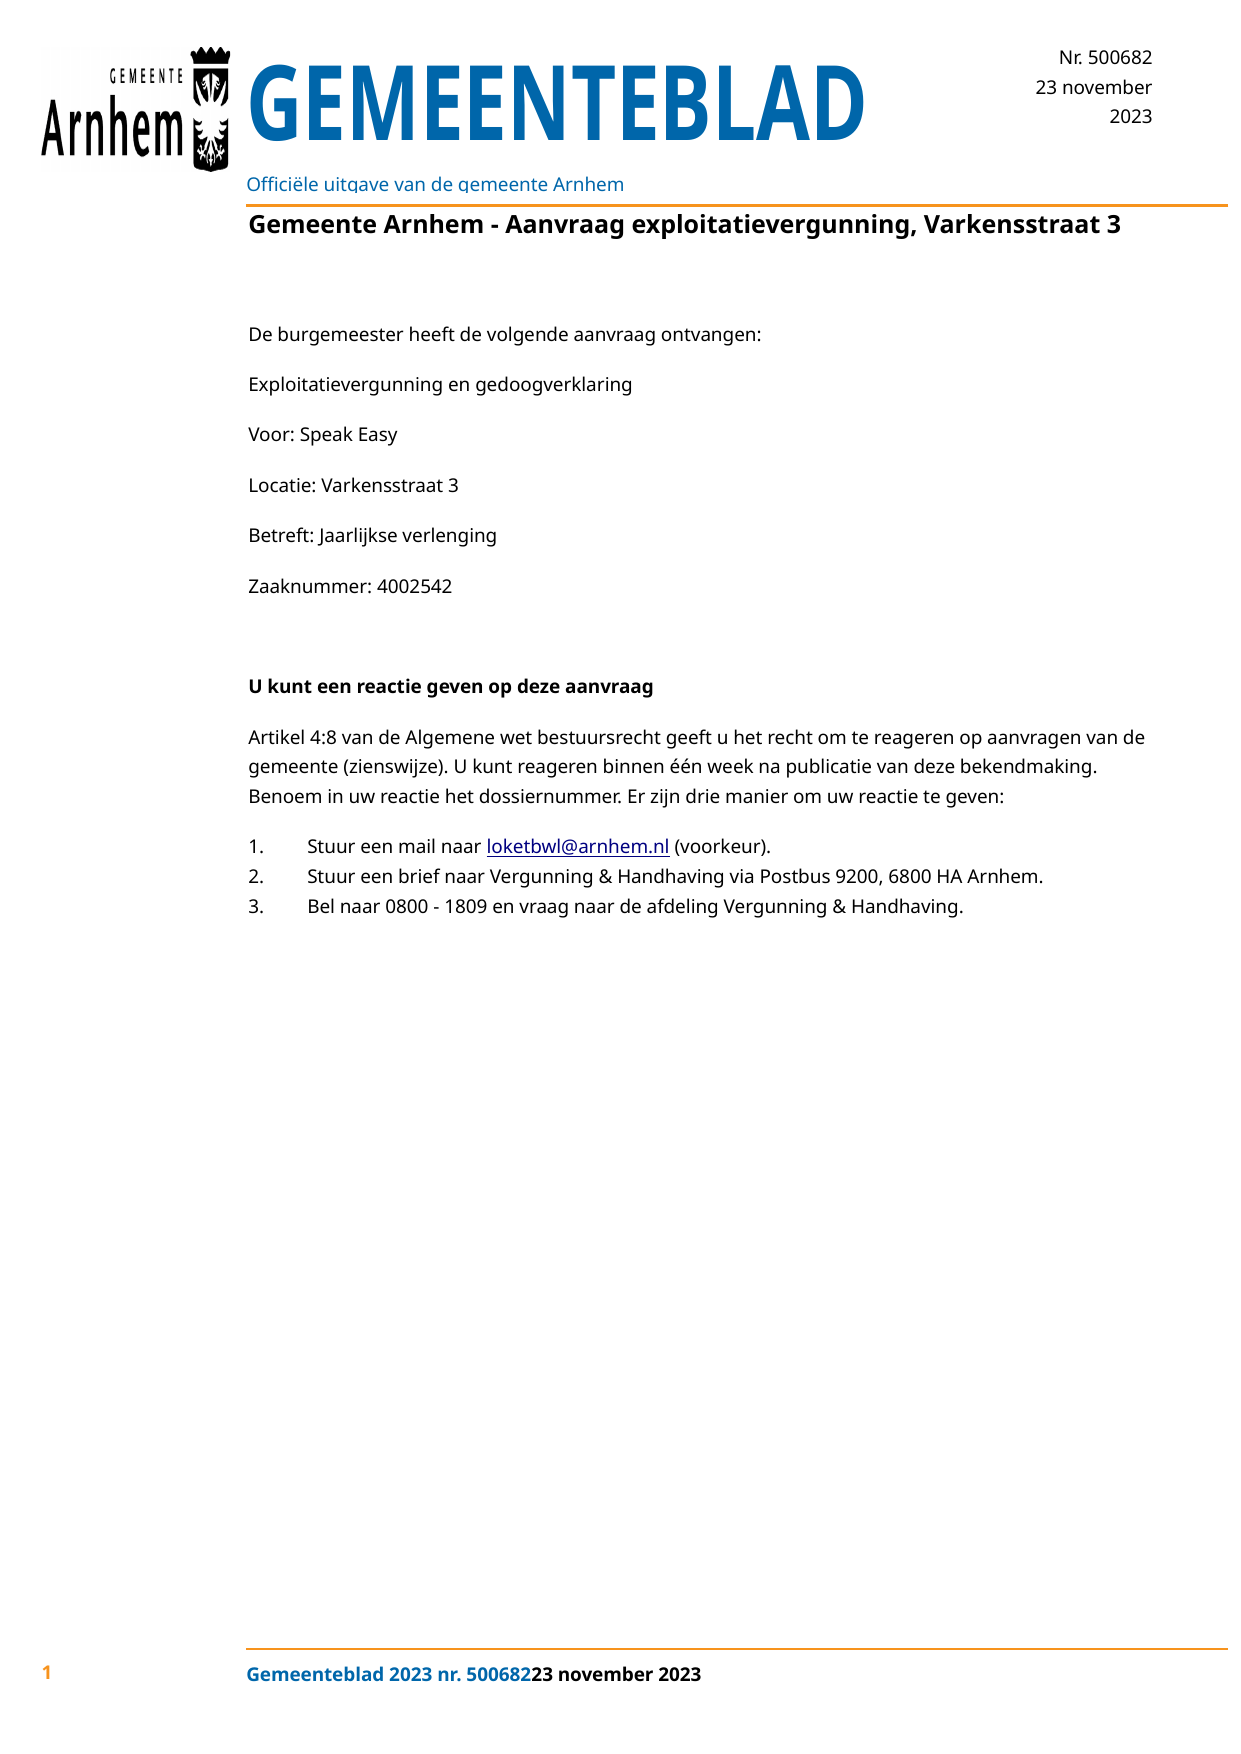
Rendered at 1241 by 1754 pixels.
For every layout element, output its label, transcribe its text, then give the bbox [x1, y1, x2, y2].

text Exploitatievergunning en gedoogverklaring [248, 371, 1152, 397]
text U kunt een reactie geven op deze aanvraag [248, 674, 1152, 699]
text Artikel 4:8 van de Algemene wet bestuursrecht geeft u het recht om te reageren op aanvragen van de gemeente (zienswijze). U kunt reageren binnen één week na publicatie van deze bekendmaking. Benoem in uw reactie het dossiernummer. Er zijn drie manier om uw reactie te geven: [248, 724, 1152, 809]
text Voor: Speak Easy [248, 422, 1152, 447]
list Stuur een mail naar loketbwl@arnhem.nl (voorkeur). [248, 834, 1152, 859]
text Locatie: Varkensstraat 3 [248, 472, 1152, 498]
text Gemeente Arnhem - Aanvraag exploitatievergunning, Varkensstraat 3 [248, 207, 1152, 241]
text De burgemeester heeft de volgende aanvraag ontvangen: [248, 321, 1152, 346]
list Bel naar 0800 - 1809 en vraag naar de afdeling Vergunning & Handhaving. [248, 893, 1152, 918]
picture [41, 47, 231, 172]
text Zaaknummer: 4002542 [248, 573, 1152, 598]
list Stuur een brief naar Vergunning & Handhaving via Postbus 9200, 6800 HA Arnhem. [248, 863, 1152, 889]
text Betreft: Jaarlijkse verlenging [248, 522, 1152, 548]
